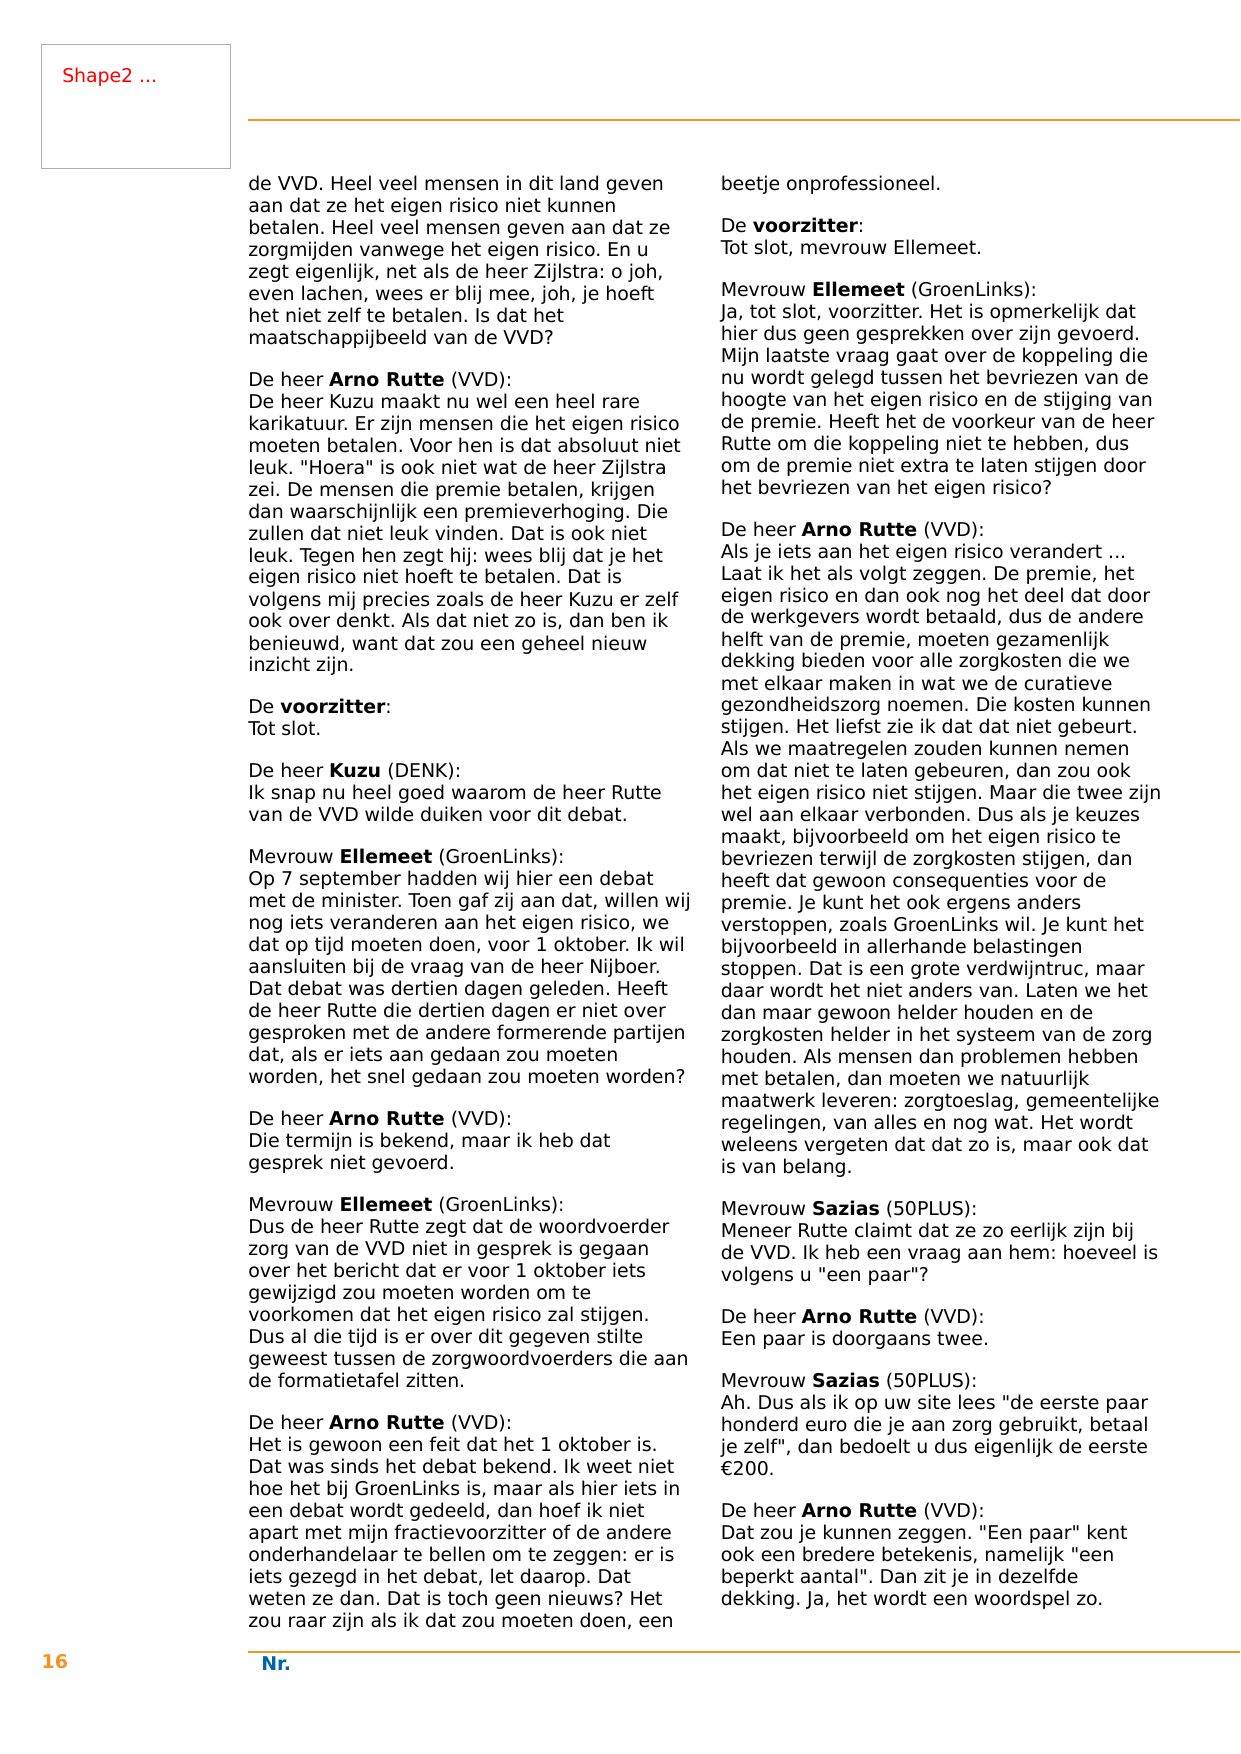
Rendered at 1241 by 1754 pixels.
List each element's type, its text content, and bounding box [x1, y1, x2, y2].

text Mevrouw Sazias (50PLUS): [721, 1198, 1163, 1220]
text Mevrouw Ellemeet (GroenLinks): [248, 846, 691, 868]
text Mevrouw Ellemeet (GroenLinks): [248, 1194, 691, 1216]
text beetje onprofessioneel. [721, 173, 1163, 195]
text Dat zou je kunnen zeggen. "Een paar" kent ook een bredere betekenis, namelijk "een beperkt aantal". Dan zit je in dezelfde dekking. Ja, het wordt een woordspel zo. [721, 1522, 1163, 1609]
text De heer Kuzu maakt nu wel een heel rare karikatuur. Er zijn mensen die het eigen risico moeten betalen. Voor hen is dat absoluut niet leuk. "Hoera" is ook niet wat de heer Zijlstra zei. De mensen die premie betalen, krijgen dan waarschijnlijk een premieverhoging. Die zullen dat niet leuk vinden. Dat is ook niet leuk. Tegen hen zegt hij: wees blij dat je het eigen risico niet hoeft te betalen. Dat is volgens mij precies zoals de heer Kuzu er zelf ook over denkt. Als dat niet zo is, dan ben ik benieuwd, want dat zou een geheel nieuw inzicht zijn. [248, 391, 691, 676]
text Mevrouw Ellemeet (GroenLinks): [721, 279, 1163, 301]
text Ik snap nu heel goed waarom de heer Rutte van de VVD wilde duiken voor dit debat. [248, 782, 691, 826]
text Dus de heer Rutte zegt dat de woordvoerder zorg van de VVD niet in gesprek is gegaan over het bericht dat er voor 1 oktober iets gewijzigd zou moeten worden om te voorkomen dat het eigen risico zal stijgen. Dus al die tijd is er over dit gegeven stilte geweest tussen de zorgwoordvoerders die aan de formatietafel zitten. [248, 1216, 691, 1392]
text De heer Arno Rutte (VVD): [248, 1412, 691, 1434]
text Als je iets aan het eigen risico verandert ... Laat ik het als volgt zeggen. De premie, het eigen risico en dan ook nog het deel dat door de werkgevers wordt betaald, dus de andere helft van de premie, moeten gezamenlijk dekking bieden voor alle zorgkosten die we met elkaar maken in wat we de curatieve gezondheidszorg noemen. Die kosten kunnen stijgen. Het liefst zie ik dat dat niet gebeurt. Als we maatregelen zouden kunnen nemen om dat niet te laten gebeuren, dan zou ook het eigen risico niet stijgen. Maar die twee zijn wel aan elkaar verbonden. Dus als je keuzes maakt, bijvoorbeeld om het eigen risico te bevriezen terwijl de zorgkosten stijgen, dan heeft dat gewoon consequenties voor de premie. Je kunt het ook ergens anders verstoppen, zoals GroenLinks wil. Je kunt het bijvoorbeeld in allerhande belastingen stoppen. Dat is een grote verdwijntruc, maar daar wordt het niet anders van. Laten we het dan maar gewoon helder houden en de zorgkosten helder in het systeem van de zorg houden. Als mensen dan problemen hebben met betalen, dan moeten we natuurlijk maatwerk leveren: zorgtoeslag, gemeentelijke regelingen, van alles en nog wat. Het wordt weleens vergeten dat dat zo is, maar ook dat is van belang. [721, 541, 1163, 1178]
text Tot slot. [248, 718, 691, 740]
text Op 7 september hadden wij hier een debat met de minister. Toen gaf zij aan dat, willen wij nog iets veranderen aan het eigen risico, we dat op tijd moeten doen, voor 1 oktober. Ik wil aansluiten bij de vraag van de heer Nijboer. Dat debat was dertien dagen geleden. Heeft de heer Rutte die dertien dagen er niet over gesproken met de andere formerende partijen dat, als er iets aan gedaan zou moeten worden, het snel gedaan zou moeten worden? [248, 868, 691, 1088]
text Een paar is doorgaans twee. [721, 1328, 1163, 1350]
text De heer Arno Rutte (VVD): [721, 1500, 1163, 1522]
text De voorzitter: [721, 215, 1163, 237]
text Ah. Dus als ik op uw site lees "de eerste paar honderd euro die je aan zorg gebruikt, betaal je zelf", dan bedoelt u dus eigenlijk de eerste €200. [721, 1392, 1163, 1480]
text De voorzitter: [248, 696, 691, 718]
text De heer Arno Rutte (VVD): [248, 369, 691, 391]
text Het is gewoon een feit dat het 1 oktober is. Dat was sinds het debat bekend. Ik weet niet hoe het bij GroenLinks is, maar als hier iets in een debat wordt gedeeld, dan hoef ik niet apart met mijn fractievoorzitter of de andere onderhandelaar te bellen om te zeggen: er is iets gezegd in het debat, let daarop. Dat weten ze dan. Dat is toch geen nieuws? Het zou raar zijn als ik dat zou moeten doen, een [248, 1434, 691, 1632]
text Tot slot, mevrouw Ellemeet. [721, 237, 1163, 259]
text De heer Arno Rutte (VVD): [721, 1306, 1163, 1328]
text Meneer Rutte claimt dat ze zo eerlijk zijn bij de VVD. Ik heb een vraag aan hem: hoeveel is volgens u "een paar"? [721, 1220, 1163, 1286]
text de VVD. Heel veel mensen in dit land geven aan dat ze het eigen risico niet kunnen betalen. Heel veel mensen geven aan dat ze zorgmijden vanwege het eigen risico. En u zegt eigenlijk, net als de heer Zijlstra: o joh, even lachen, wees er blij mee, joh, je hoeft het niet zelf te betalen. Is dat het maatschappijbeeld van de VVD? [248, 173, 691, 349]
text De heer Arno Rutte (VVD): [248, 1108, 691, 1130]
text De heer Kuzu (DENK): [248, 760, 691, 782]
text Die termijn is bekend, maar ik heb dat gesprek niet gevoerd. [248, 1130, 691, 1174]
text Ja, tot slot, voorzitter. Het is opmerkelijk dat hier dus geen gesprekken over zijn gevoerd. Mijn laatste vraag gaat over de koppeling die nu wordt gelegd tussen het bevriezen van de hoogte van het eigen risico en de stijging van de premie. Heeft het de voorkeur van de heer Rutte om die koppeling niet te hebben, dus om de premie niet extra te laten stijgen door het bevriezen van het eigen risico? [721, 301, 1163, 498]
text Mevrouw Sazias (50PLUS): [721, 1370, 1163, 1392]
text De heer Arno Rutte (VVD): [721, 518, 1163, 541]
